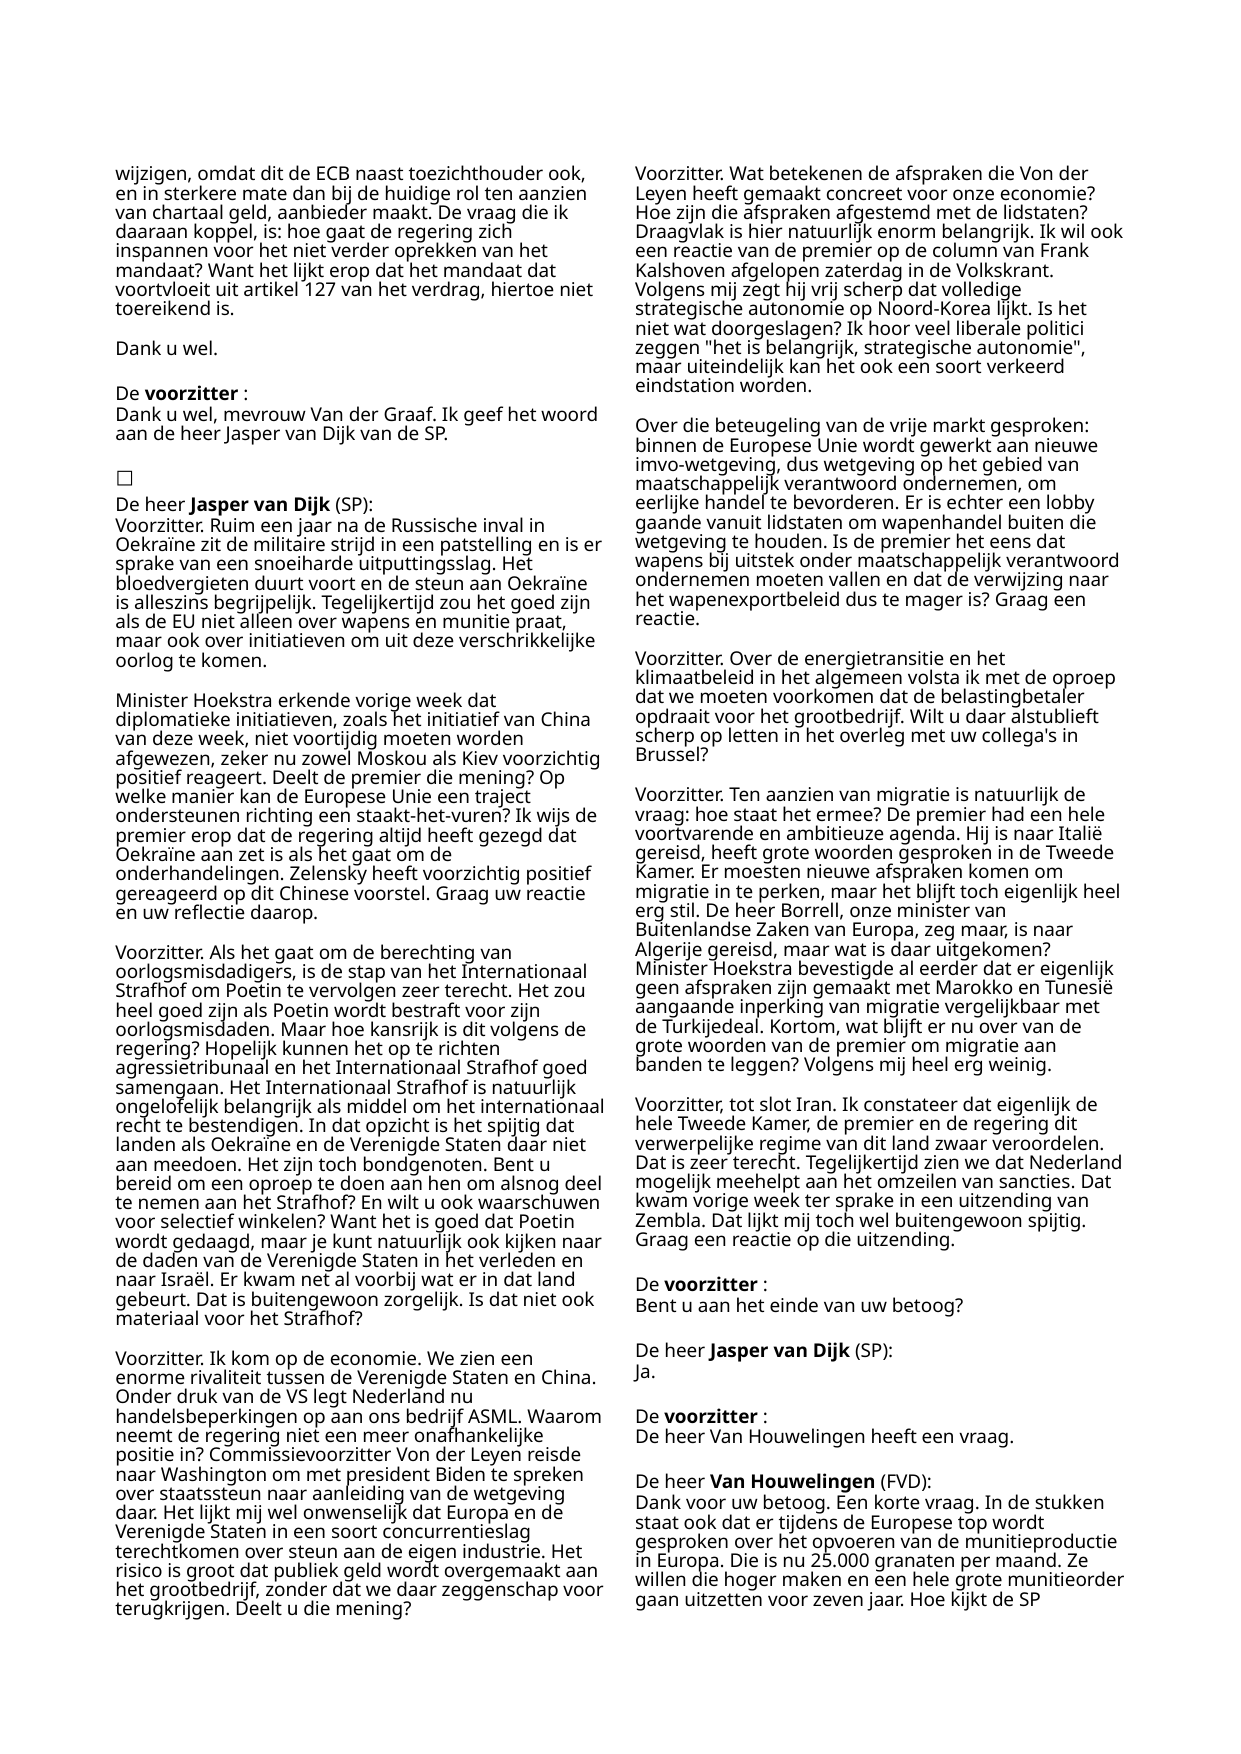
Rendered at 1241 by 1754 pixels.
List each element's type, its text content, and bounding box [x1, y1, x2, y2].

text Voorzitter. Ruim een jaar na de Russische inval in Oekraïne zit de militaire strijd in een patstelling en is er sprake van een snoeiharde uitputtingsslag. Het bloedvergieten duurt voort en de steun aan Oekraïne is alleszins begrijpelijk. Tegelijkertijd zou het goed zijn als de EU niet alleen over wapens en munitie praat, maar ook over initiatieven om uit deze verschrikkelijke oorlog te komen. [115, 517, 605, 671]
text Dank voor uw betoog. Een korte vraag. In de stukken staat ook dat er tijdens de Europese top wordt gesproken over het opvoeren van de munitieproductie in Europa. Die is nu 25.000 granaten per maand. Ze willen die hoger maken en een hele grote munitieorder gaan uitzetten voor zeven jaar. Hoe kijkt de SP [635, 1494, 1125, 1610]
text Voorzitter. Ik kom op de economie. We zien een enorme rivaliteit tussen de Verenigde Staten en China. Onder druk van de VS legt Nederland nu handelsbeperkingen op aan ons bedrijf ASML. Waarom neemt de regering niet een meer onafhankelijke positie in? Commissievoorzitter Von der Leyen reisde naar Washington om met president Biden te spreken over staatssteun naar aanleiding van de wetgeving daar. Het lijkt mij wel onwenselijk dat Europa en de Verenigde Staten in een soort concurrentieslag terechtkomen over steun aan de eigen industrie. Het risico is groot dat publiek geld wordt overgemaakt aan het grootbedrijf, zonder dat we daar zeggenschap voor terugkrijgen. Deelt u die mening? [115, 1350, 605, 1620]
text Voorzitter. Wat betekenen de afspraken die Von der Leyen heeft gemaakt concreet voor onze economie? Hoe zijn die afspraken afgestemd met de lidstaten? Draagvlak is hier natuurlijk enorm belangrijk. Ik wil ook een reactie van de premier op de column van Frank Kalshoven afgelopen zaterdag in de Volkskrant. Volgens mij zegt hij vrij scherp dat volledige strategische autonomie op Noord-Korea lijkt. Is het niet wat doorgeslagen? Ik hoor veel liberale politici zeggen "het is belangrijk, strategische autonomie", maar uiteindelijk kan het ook een soort verkeerd eindstation worden. [635, 165, 1125, 397]
text Voorzitter, tot slot Iran. Ik constateer dat eigenlijk de hele Tweede Kamer, de premier en de regering dit verwerpelijke regime van dit land zwaar veroordelen. Dat is zeer terecht. Tegelijkertijd zien we dat Nederland mogelijk meehelpt aan het omzeilen van sancties. Dat kwam vorige week ter sprake in een uitzending van Zembla. Dat lijkt mij toch wel buitengewoon spijtig. Graag een reactie op die uitzending. [635, 1096, 1125, 1250]
text Over die beteugeling van de vrije markt gesproken: binnen de Europese Unie wordt gewerkt aan nieuwe imvo-wetgeving, dus wetgeving op het gebied van maatschappelijk verantwoord ondernemen, om eerlijke handel te bevorderen. Er is echter een lobby gaande vanuit lidstaten om wapenhandel buiten die wetgeving te houden. Is de premier het eens dat wapens bij uitstek onder maatschappelijk verantwoord ondernemen moeten vallen en dat de verwijzing naar het wapenexportbeleid dus te mager is? Graag een reactie. [635, 417, 1125, 629]
text Minister Hoekstra erkende vorige week dat diplomatieke initiatieven, zoals het initiatief van China van deze week, niet voortijdig moeten worden afgewezen, zeker nu zowel Moskou als Kiev voorzichtig positief reageert. Deelt de premier die mening? Op welke manier kan de Europese Unie een traject ondersteunen richting een staakt-het-vuren? Ik wijs de premier erop dat de regering altijd heeft gezegd dat Oekraïne aan zet is als het gaat om de onderhandelingen. Zelensky heeft voorzichtig positief gereageerd op dit Chinese voorstel. Graag uw reactie en uw reflectie daarop. [115, 692, 605, 923]
text ⬜ [115, 465, 605, 491]
text Bent u aan het einde van uw betoog? [635, 1297, 1125, 1316]
text De heer Jasper van Dijk (SP): [115, 491, 605, 517]
text De heer Van Houwelingen (FVD): [635, 1469, 1125, 1494]
text Voorzitter. Als het gaat om de berechting van oorlogsmisdadigers, is de stap van het Internationaal Strafhof om Poetin te vervolgen zeer terecht. Het zou heel goed zijn als Poetin wordt bestraft voor zijn oorlogsmisdaden. Maar hoe kansrijk is dit volgens de regering? Hopelijk kunnen het op te richten agressietribunaal en het Internationaal Strafhof goed samengaan. Het Internationaal Strafhof is natuurlijk ongelofelijk belangrijk als middel om het internationaal recht te bestendigen. In dat opzicht is het spijtig dat landen als Oekraïne en de Verenigde Staten daar niet aan meedoen. Het zijn toch bondgenoten. Bent u bereid om een oproep te doen aan hen om alsnog deel te nemen aan het Strafhof? En wilt u ook waarschuwen voor selectief winkelen? Want het is goed dat Poetin wordt gedaagd, maar je kunt natuurlijk ook kijken naar de daden van de Verenigde Staten in het verleden en naar Israël. Er kwam net al voorbij wat er in dat land gebeurt. Dat is buitengewoon zorgelijk. Is dat niet ook materiaal voor het Strafhof? [115, 944, 605, 1329]
text De voorzitter : [635, 1271, 1125, 1297]
text De voorzitter : [115, 380, 605, 406]
text Voorzitter. Over de energietransitie en het klimaatbeleid in het algemeen volsta ik met de oproep dat we moeten voorkomen dat de belastingbetaler opdraait voor het grootbedrijf. Wilt u daar alstublieft scherp op letten in het overleg met uw collega's in Brussel? [635, 650, 1125, 766]
text wijzigen, omdat dit de ECB naast toezichthouder ook, en in sterkere mate dan bij de huidige rol ten aanzien van chartaal geld, aanbieder maakt. De vraag die ik daaraan koppel, is: hoe gaat de regering zich inspannen voor het niet verder oprekken van het mandaat? Want het lijkt erop dat het mandaat dat voortvloeit uit artikel 127 van het verdrag, hiertoe niet toereikend is. [115, 165, 605, 319]
text De heer Jasper van Dijk (SP): [635, 1337, 1125, 1363]
text De heer Van Houwelingen heeft een vraag. [635, 1428, 1125, 1448]
text De voorzitter : [635, 1403, 1125, 1428]
text Voorzitter. Ten aanzien van migratie is natuurlijk de vraag: hoe staat het ermee? De premier had een hele voortvarende en ambitieuze agenda. Hij is naar Italië gereisd, heeft grote woorden gesproken in de Tweede Kamer. Er moesten nieuwe afspraken komen om migratie in te perken, maar het blijft toch eigenlijk heel erg stil. De heer Borrell, onze minister van Buitenlandse Zaken van Europa, zeg maar, is naar Algerije gereisd, maar wat is daar uitgekomen? Minister Hoekstra bevestigde al eerder dat er eigenlijk geen afspraken zijn gemaakt met Marokko en Tunesië aangaande inperking van migratie vergelijkbaar met de Turkijedeal. Kortom, wat blijft er nu over van de grote woorden van de premier om migratie aan banden te leggen? Volgens mij heel erg weinig. [635, 786, 1125, 1075]
text Dank u wel, mevrouw Van der Graaf. Ik geef het woord aan de heer Jasper van Dijk van de SP. [115, 406, 605, 444]
text Ja. [635, 1363, 1125, 1382]
text Dank u wel. [115, 340, 605, 359]
